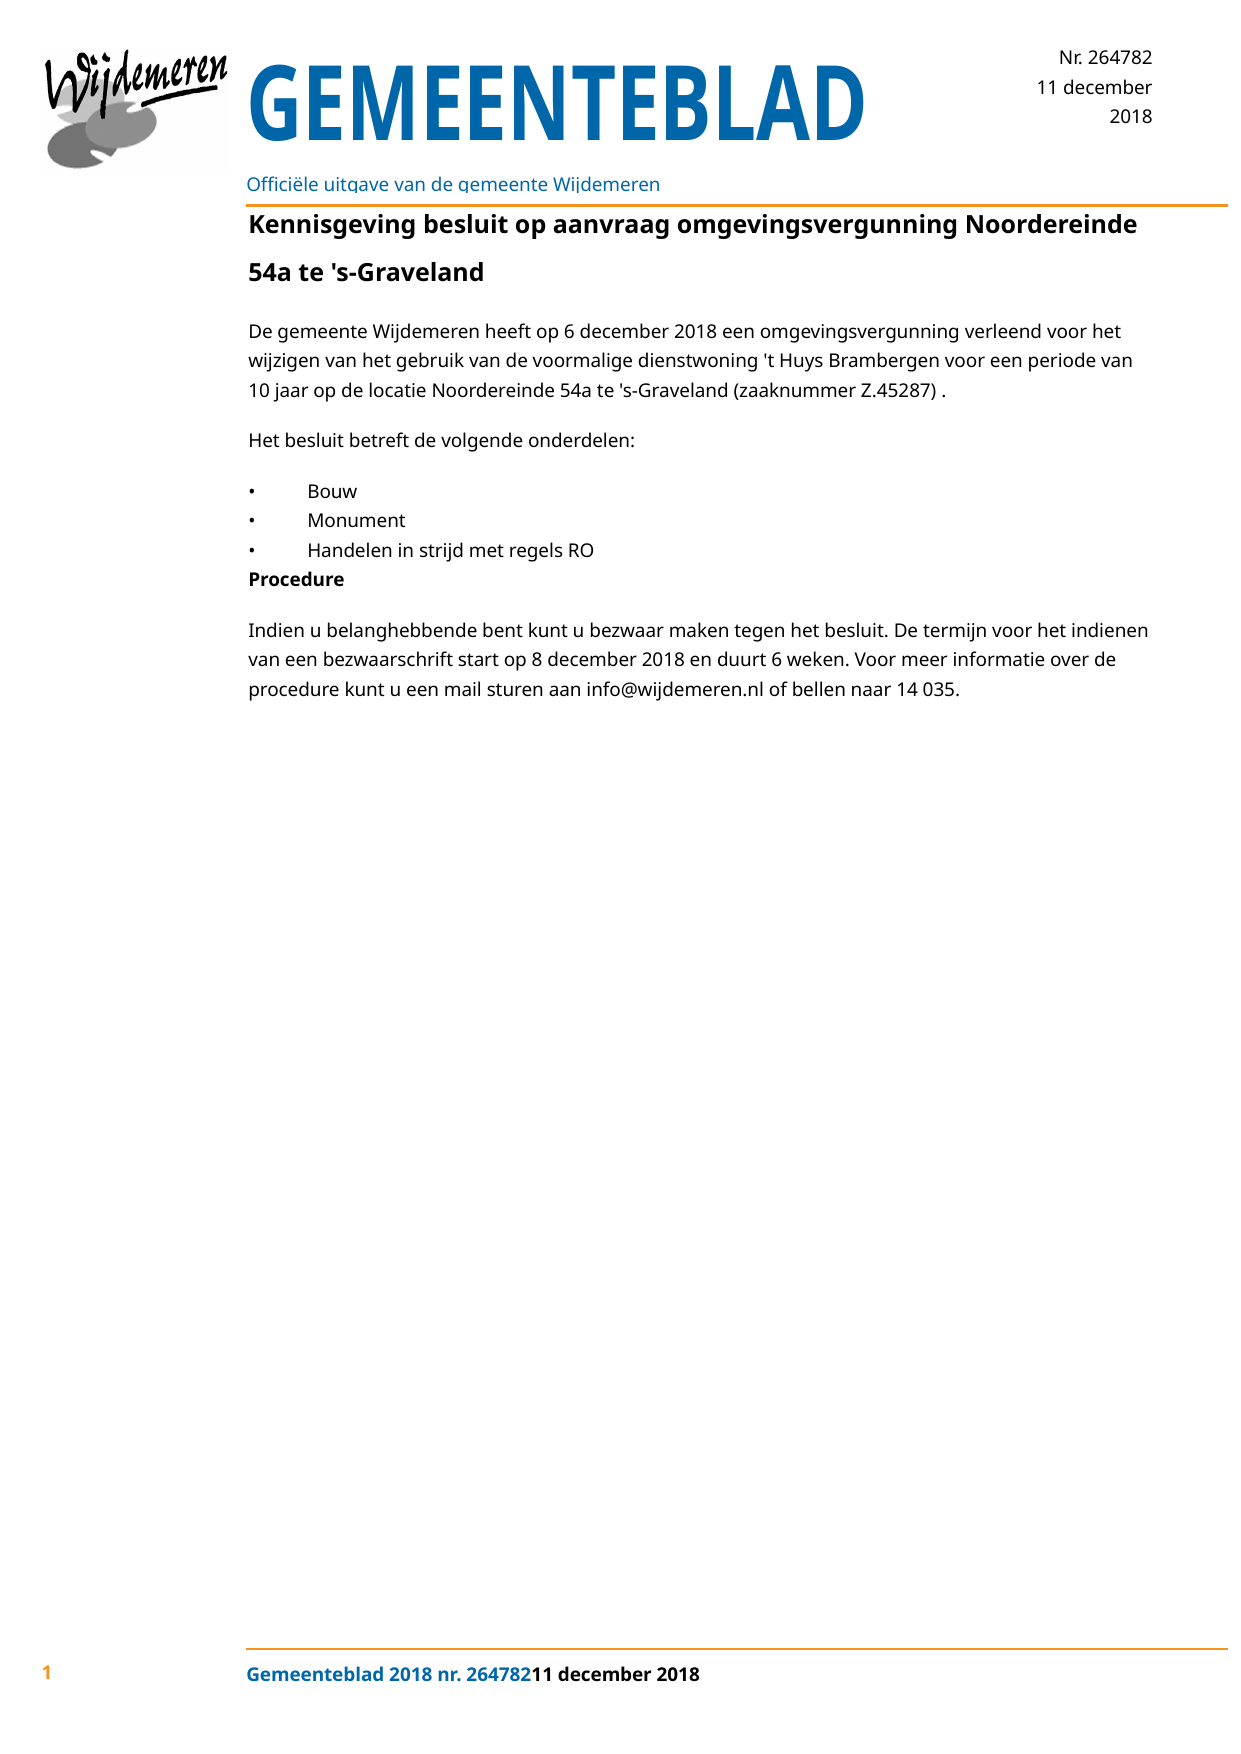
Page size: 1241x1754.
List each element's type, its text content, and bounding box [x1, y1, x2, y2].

text De gemeente Wijdemeren heeft op 6 december 2018 een omgevingsvergunning verleend voor het wijzigen van het gebruik van de voormalige dienstwoning 't Huys Brambergen voor een periode van 10 jaar op de locatie Noordereinde 54a te 's-Graveland (zaaknummer Z.45287) . [248, 318, 1152, 403]
picture [41, 47, 231, 172]
text Procedure [248, 567, 1152, 592]
text Indien u belanghebbende bent kunt u bezwaar maken tegen het besluit. De termijn voor het indienen van een bezwaarschrift start op 8 december 2018 en duurt 6 weken. Voor meer informatie over de procedure kunt u een mail sturen aan info@wijdemeren.nl of bellen naar 14 035. [248, 617, 1152, 702]
text Kennisgeving besluit op aanvraag omgevingsvergunning Noordereinde 54a te 's-Graveland [248, 207, 1152, 288]
list Bouw [248, 478, 1152, 504]
list Monument [248, 507, 1152, 533]
list Handelen in strijd met regels RO [248, 537, 1152, 563]
text Het besluit betreft de volgende onderdelen: [248, 427, 1152, 453]
